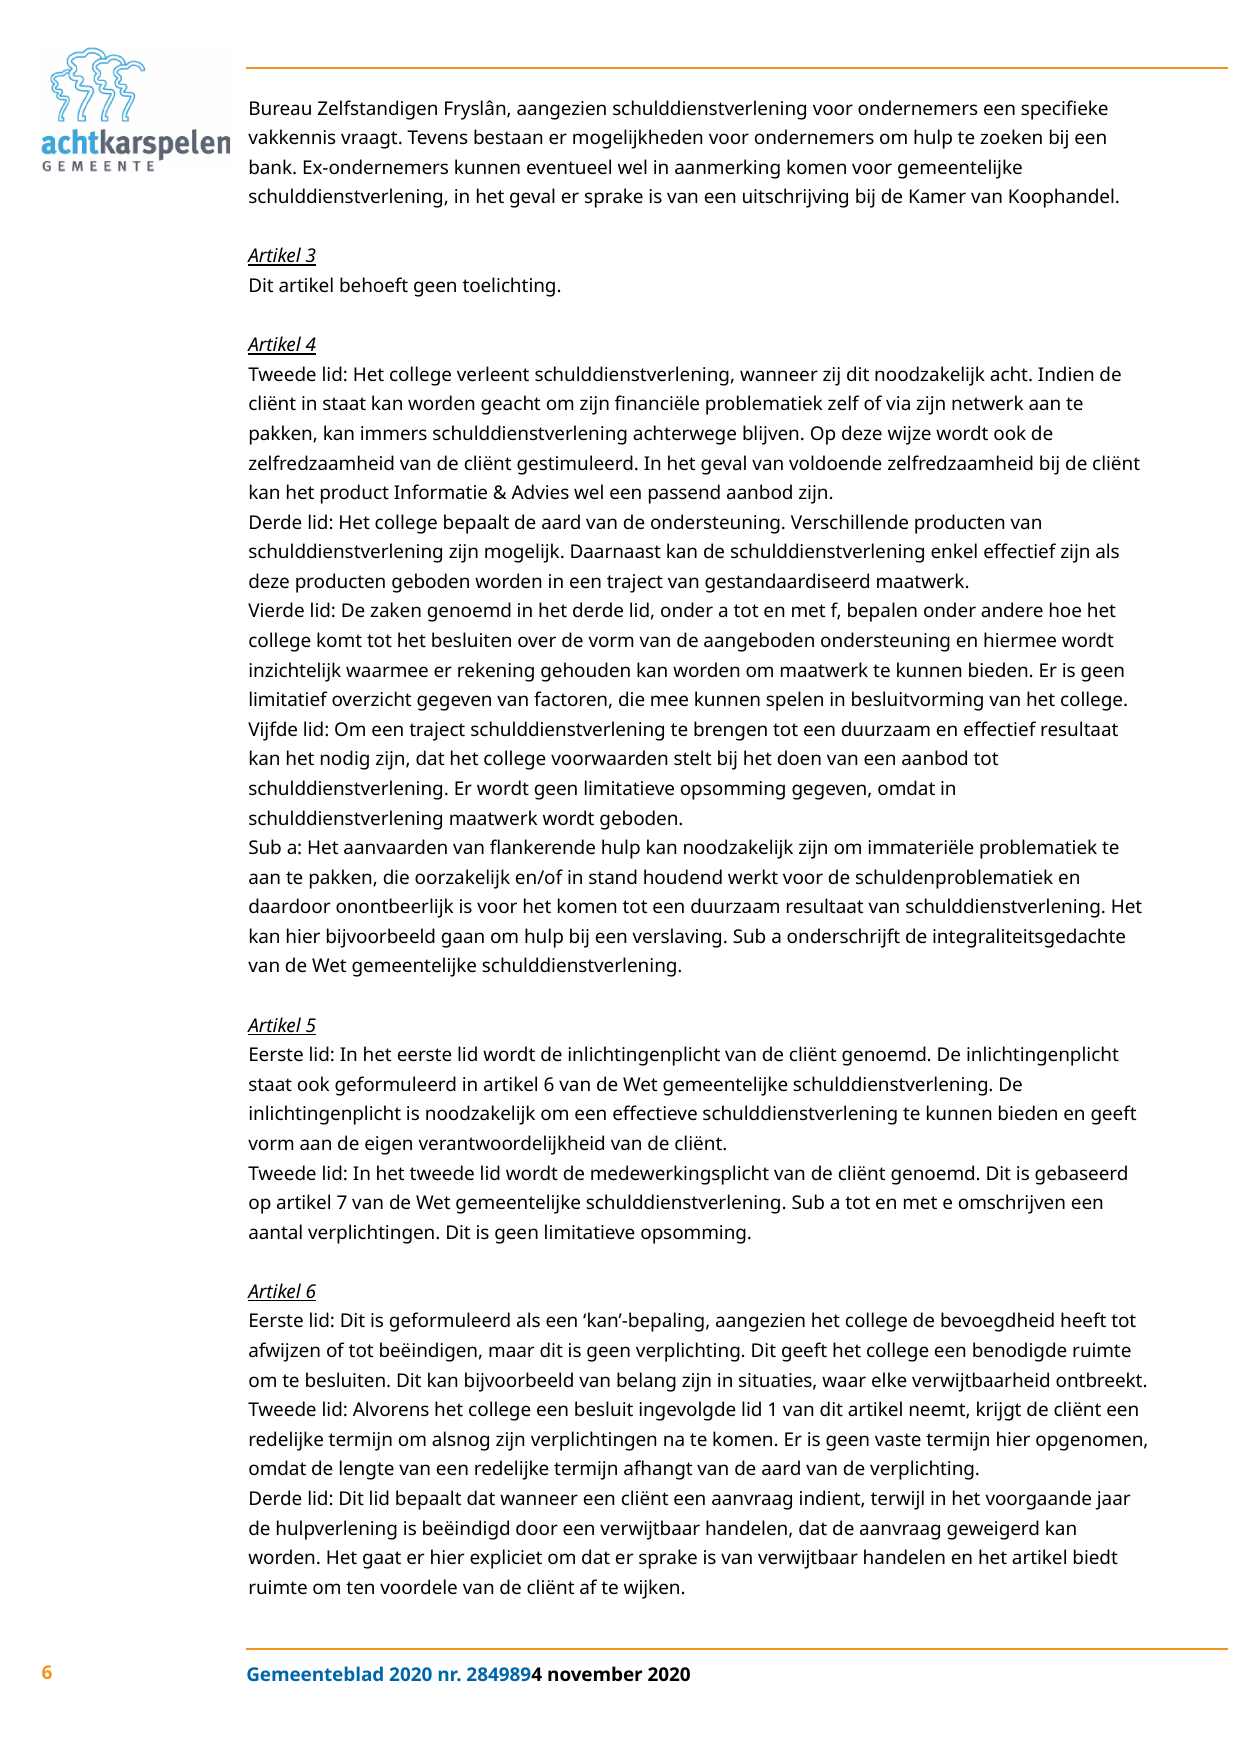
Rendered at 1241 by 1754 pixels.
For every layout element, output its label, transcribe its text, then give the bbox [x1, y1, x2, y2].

text Artikel 5 [248, 1012, 1152, 1038]
text Eerste lid: In het eerste lid wordt de inlichtingenplicht van de cliënt genoemd. De inlichtingenplicht staat ook geformuleerd in artikel 6 van de Wet gemeentelijke schulddienstverlening. De inlichtingenplicht is noodzakelijk om een effectieve schulddienstverlening te kunnen bieden en geeft vorm aan de eigen verantwoordelijkheid van de cliënt. [248, 1041, 1152, 1156]
text Derde lid: Dit lid bepaalt dat wanneer een cliënt een aanvraag indient, terwijl in het voorgaande jaar de hulpverlening is beëindigd door een verwijtbaar handelen, dat de aanvraag geweigerd kan worden. Het gaat er hier expliciet om dat er sprake is van verwijtbaar handelen en het artikel biedt ruimte om ten voordele van de cliënt af te wijken. [248, 1485, 1152, 1600]
text Eerste lid: Dit is geformuleerd als een ‘kan’-bepaling, aangezien het college de bevoegdheid heeft tot afwijzen of tot beëindigen, maar dit is geen verplichting. Dit geeft het college een benodigde ruimte om te besluiten. Dit kan bijvoorbeeld van belang zijn in situaties, waar elke verwijtbaarheid ontbreekt. [248, 1308, 1152, 1393]
text Artikel 4 [248, 331, 1152, 357]
text Tweede lid: Alvorens het college een besluit ingevolgde lid 1 van dit artikel neemt, krijgt de cliënt een redelijke termijn om alsnog zijn verplichtingen na te komen. Er is geen vaste termijn hier opgenomen, omdat de lengte van een redelijke termijn afhangt van de aard van de verplichting. [248, 1396, 1152, 1481]
text Tweede lid: Het college verleent schulddienstverlening, wanneer zij dit noodzakelijk acht. Indien de cliënt in staat kan worden geacht om zijn financiële problematiek zelf of via zijn netwerk aan te pakken, kan immers schulddienstverlening achterwege blijven. Op deze wijze wordt ook de zelfredzaamheid van de cliënt gestimuleerd. In het geval van voldoende zelfredzaamheid bij de cliënt kan het product Informatie & Advies wel een passend aanbod zijn. [248, 361, 1152, 505]
text Sub a: Het aanvaarden van flankerende hulp kan noodzakelijk zijn om immateriële problematiek te aan te pakken, die oorzakelijk en/of in stand houdend werkt voor de schuldenproblematiek en daardoor onontbeerlijk is voor het komen tot een duurzaam resultaat van schulddienstverlening. Het kan hier bijvoorbeeld gaan om hulp bij een verslaving. Sub a onderschrijft de integraliteitsgedachte van de Wet gemeentelijke schulddienstverlening. [248, 834, 1152, 978]
text Tweede lid: In het tweede lid wordt de medewerkingsplicht van de cliënt genoemd. Dit is gebaseerd op artikel 7 van de Wet gemeentelijke schulddienstverlening. Sub a tot en met e omschrijven een aantal verplichtingen. Dit is geen limitatieve opsomming. [248, 1160, 1152, 1245]
text Artikel 6 [248, 1278, 1152, 1304]
text Bureau Zelfstandigen Fryslân, aangezien schulddienstverlening voor ondernemers een specifieke vakkennis vraagt. Tevens bestaan er mogelijkheden voor ondernemers om hulp te zoeken bij een bank. Ex-ondernemers kunnen eventueel wel in aanmerking komen voor gemeentelijke schulddienstverlening, in het geval er sprake is van een uitschrijving bij de Kamer van Koophandel. [248, 95, 1152, 209]
text Dit artikel behoeft geen toelichting. [248, 272, 1152, 298]
text Vierde lid: De zaken genoemd in het derde lid, onder a tot en met f, bepalen onder andere hoe het college komt tot het besluiten over de vorm van de aangeboden ondersteuning en hiermee wordt inzichtelijk waarmee er rekening gehouden kan worden om maatwerk te kunnen bieden. Er is geen limitatief overzicht gegeven van factoren, die mee kunnen spelen in besluitvorming van het college. [248, 598, 1152, 712]
text Derde lid: Het college bepaalt de aard van de ondersteuning. Verschillende producten van schulddienstverlening zijn mogelijk. Daarnaast kan de schulddienstverlening enkel effectief zijn als deze producten geboden worden in een traject van gestandaardiseerd maatwerk. [248, 509, 1152, 594]
picture [41, 47, 231, 172]
text Vijfde lid: Om een traject schulddienstverlening te brengen tot een duurzaam en effectief resultaat kan het nodig zijn, dat het college voorwaarden stelt bij het doen van een aanbod tot schulddienstverlening. Er wordt geen limitatieve opsomming gegeven, omdat in schulddienstverlening maatwerk wordt geboden. [248, 716, 1152, 831]
text Artikel 3 [248, 243, 1152, 268]
